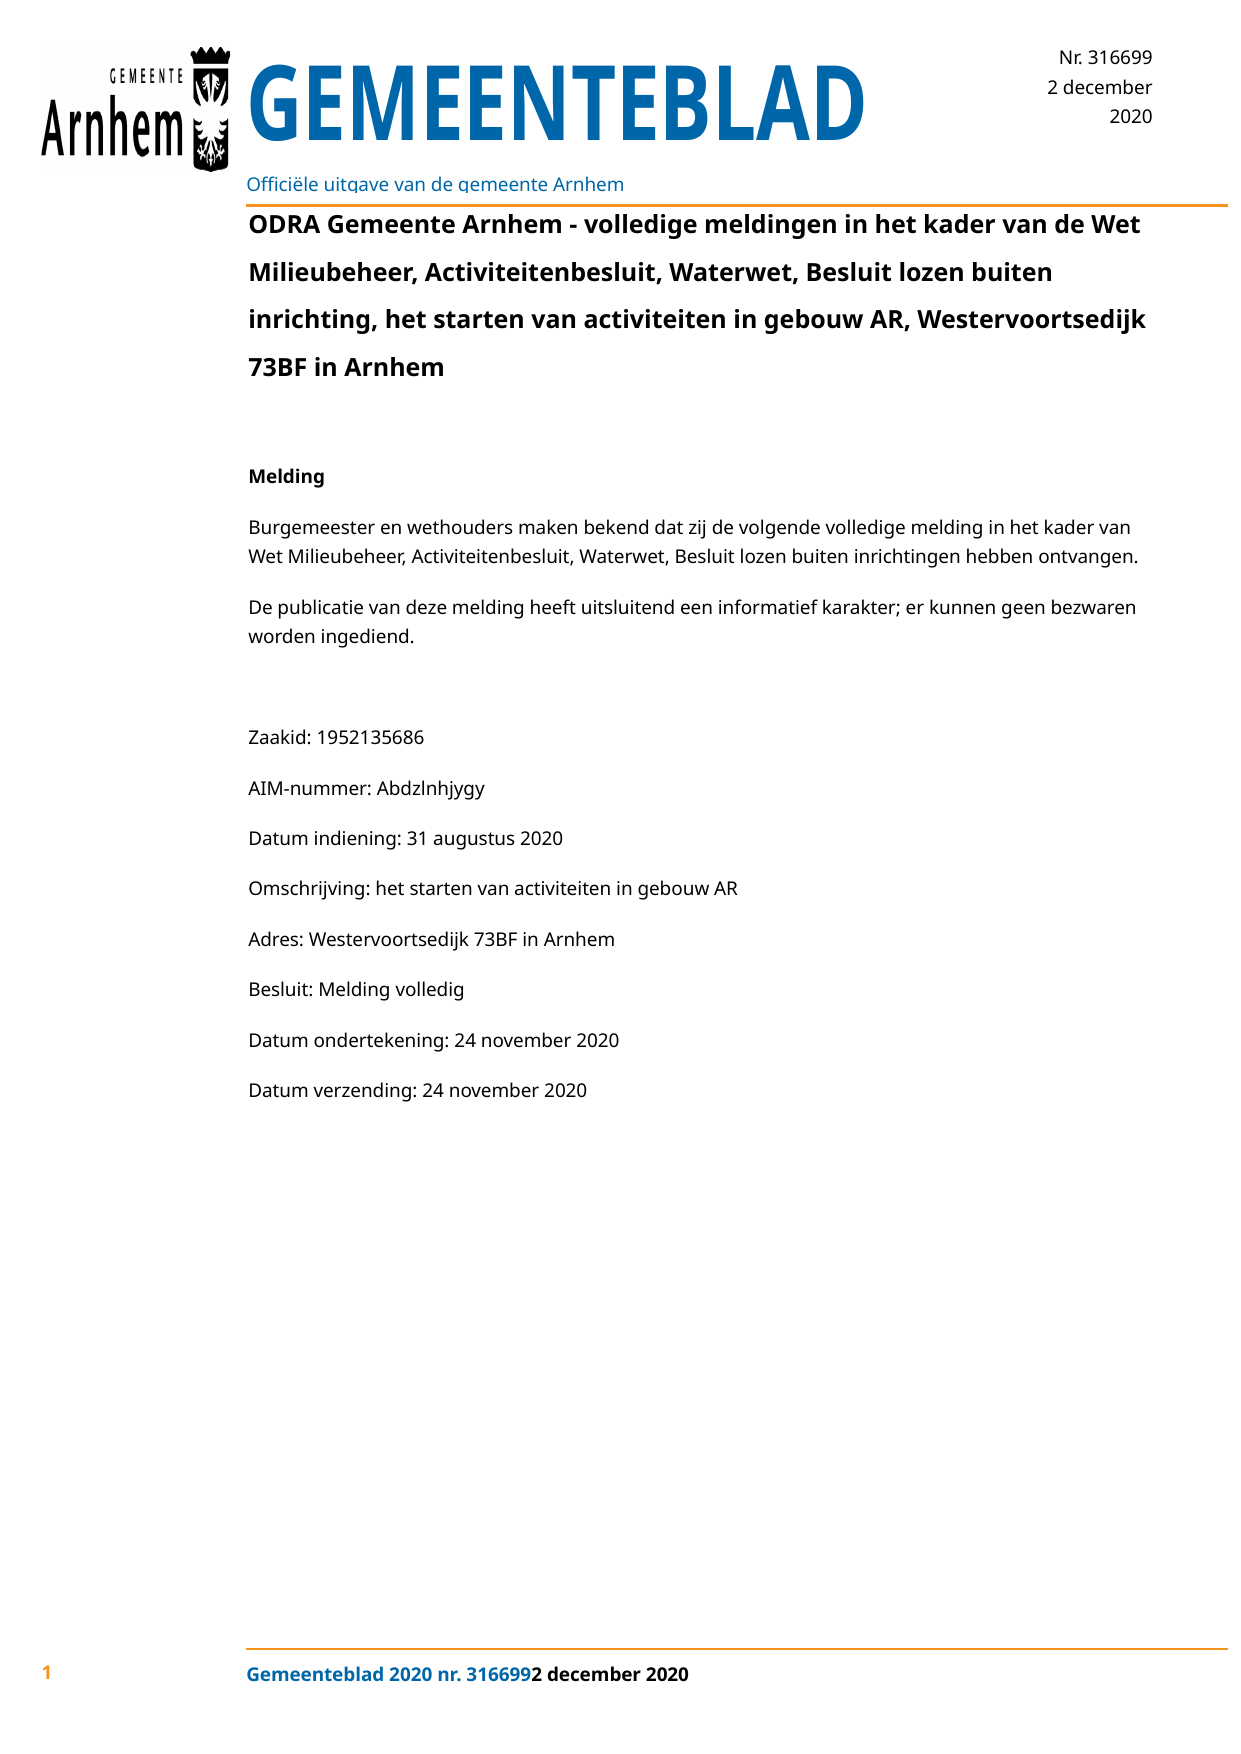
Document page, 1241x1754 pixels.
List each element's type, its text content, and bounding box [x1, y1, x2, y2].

text Burgemeester en wethouders maken bekend dat zij de volgende volledige melding in het kader van Wet Milieubeheer, Activiteitenbesluit, Waterwet, Besluit lozen buiten inrichtingen hebben ontvangen. [248, 514, 1152, 569]
text ODRA Gemeente Arnhem - volledige meldingen in het kader van de Wet Milieubeheer, Activiteitenbesluit, Waterwet, Besluit lozen buiten inrichting, het starten van activiteiten in gebouw AR, Westervoortsedijk 73BF in Arnhem [248, 207, 1152, 384]
text De publicatie van deze melding heeft uitsluitend een informatief karakter; er kunnen geen bezwaren worden ingediend. [248, 594, 1152, 649]
text Besluit: Melding volledig [248, 976, 1152, 1002]
text Zaakid: 1952135686 [248, 724, 1152, 750]
text Omschrijving: het starten van activiteiten in gebouw AR [248, 876, 1152, 901]
text Melding [248, 463, 1152, 489]
text Datum ondertekening: 24 november 2020 [248, 1027, 1152, 1053]
text AIM-nummer: Abdzlnhjygy [248, 775, 1152, 801]
text Datum verzending: 24 november 2020 [248, 1077, 1152, 1103]
picture [41, 47, 231, 172]
text Datum indiening: 31 augustus 2020 [248, 825, 1152, 851]
text Adres: Westervoortsedijk 73BF in Arnhem [248, 926, 1152, 952]
